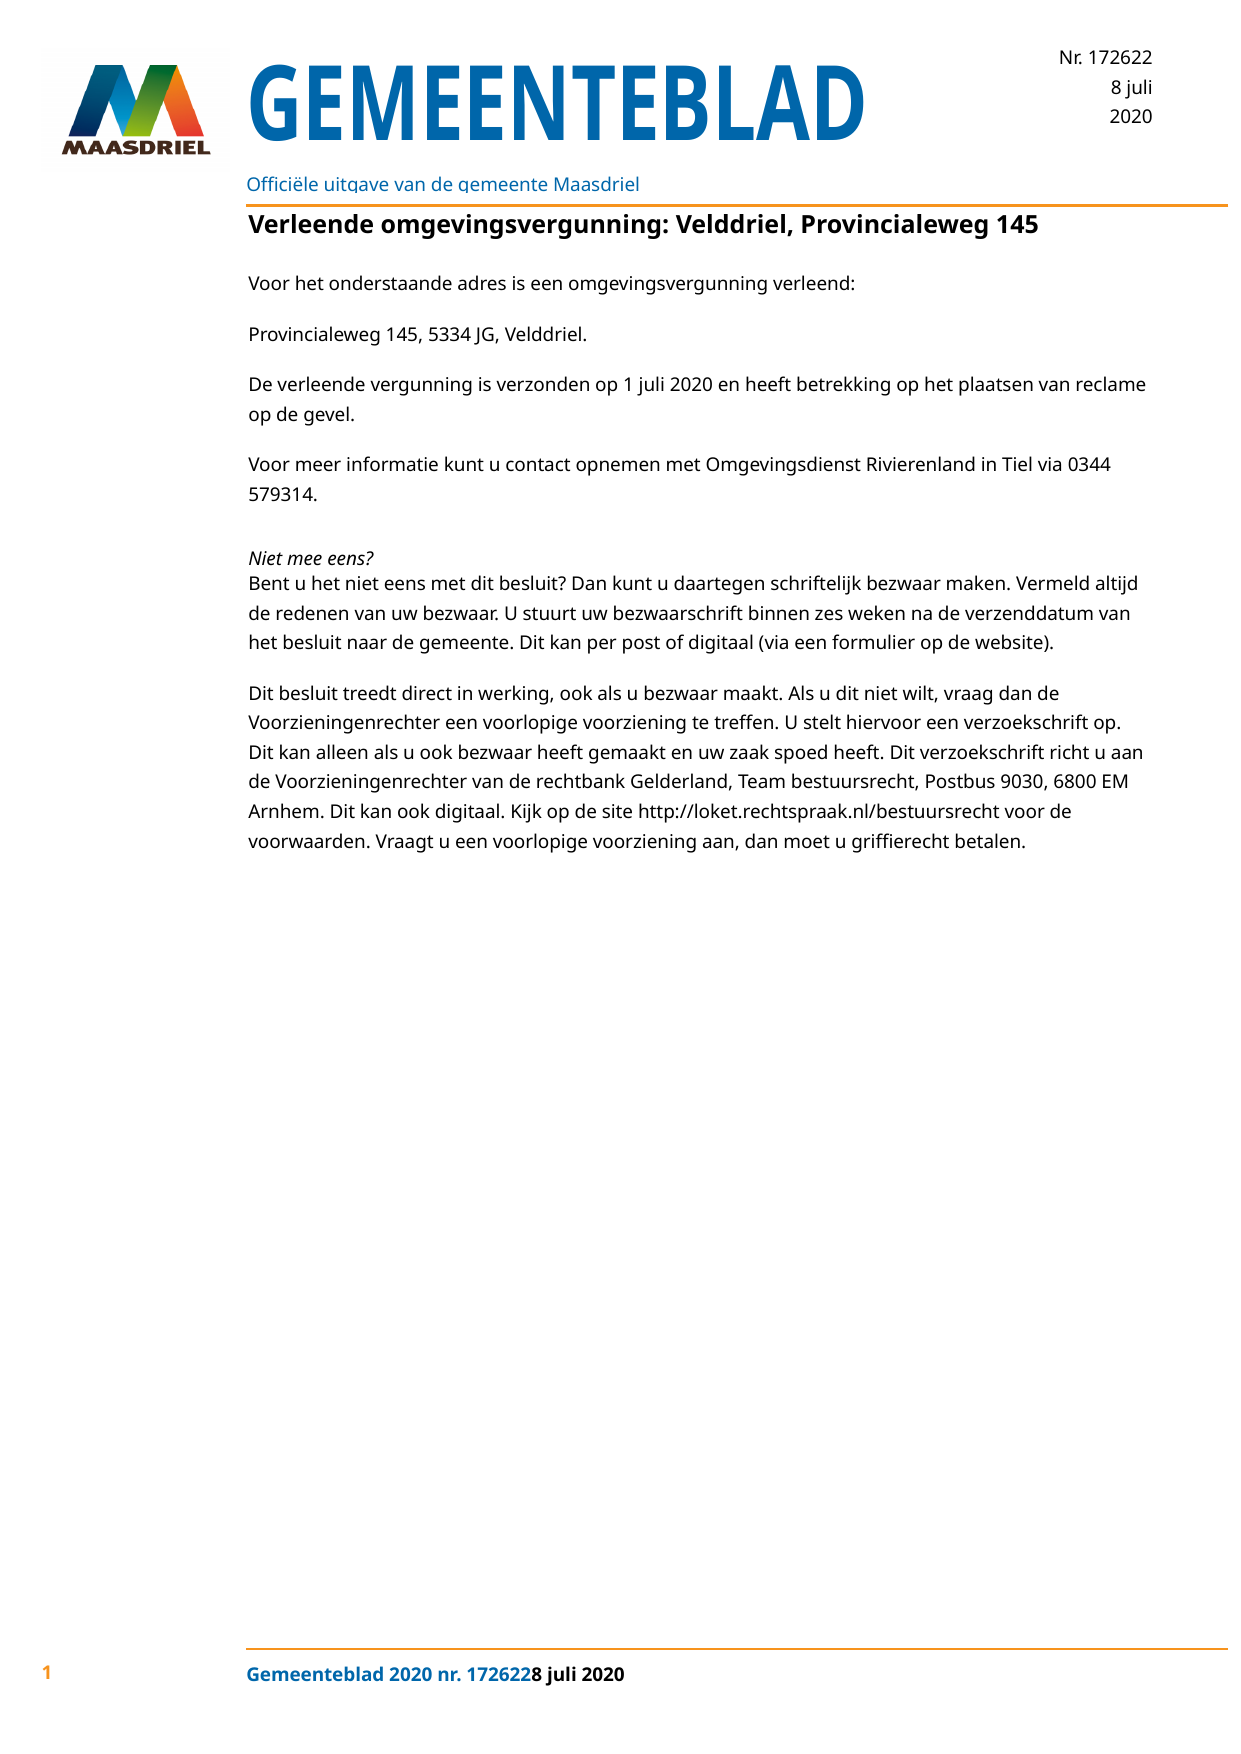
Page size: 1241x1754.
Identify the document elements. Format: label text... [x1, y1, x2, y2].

picture [41, 47, 231, 172]
text Verleende omgevingsvergunning: Velddriel, Provincialeweg 145 [248, 207, 1152, 241]
text Niet mee eens? [248, 545, 1152, 570]
text Dit besluit treedt direct in werking, ook als u bezwaar maakt. Als u dit niet wilt, vraag dan de Voorzieningenrechter een voorlopige voorziening te treffen. U stelt hiervoor een verzoekschrift op. Dit kan alleen als u ook bezwaar heeft gemaakt en uw zaak spoed heeft. Dit verzoekschrift richt u aan de Voorzieningenrechter van de rechtbank Gelderland, Team bestuursrecht, Postbus 9030, 6800 EM Arnhem. Dit kan ook digitaal. Kijk op de site http://loket.rechtspraak.nl/bestuursrecht voor de voorwaarden. Vraagt u een voorlopige voorziening aan, dan moet u griffierecht betalen. [248, 680, 1152, 854]
text Provincialeweg 145, 5334 JG, Velddriel. [248, 321, 1152, 346]
text Bent u het niet eens met dit besluit? Dan kunt u daartegen schriftelijk bezwaar maken. Vermeld altijd de redenen van uw bezwaar. U stuurt uw bezwaarschrift binnen zes weken na de verzenddatum van het besluit naar de gemeente. Dit kan per post of digitaal (via een formulier op de website). [248, 570, 1152, 655]
text Voor het onderstaande adres is een omgevingsvergunning verleend: [248, 270, 1152, 296]
text De verleende vergunning is verzonden op 1 juli 2020 en heeft betrekking op het plaatsen van reclame op de gevel. [248, 371, 1152, 426]
text Voor meer informatie kunt u contact opnemen met Omgevingsdienst Rivierenland in Tiel via 0344 579314. [248, 451, 1152, 506]
